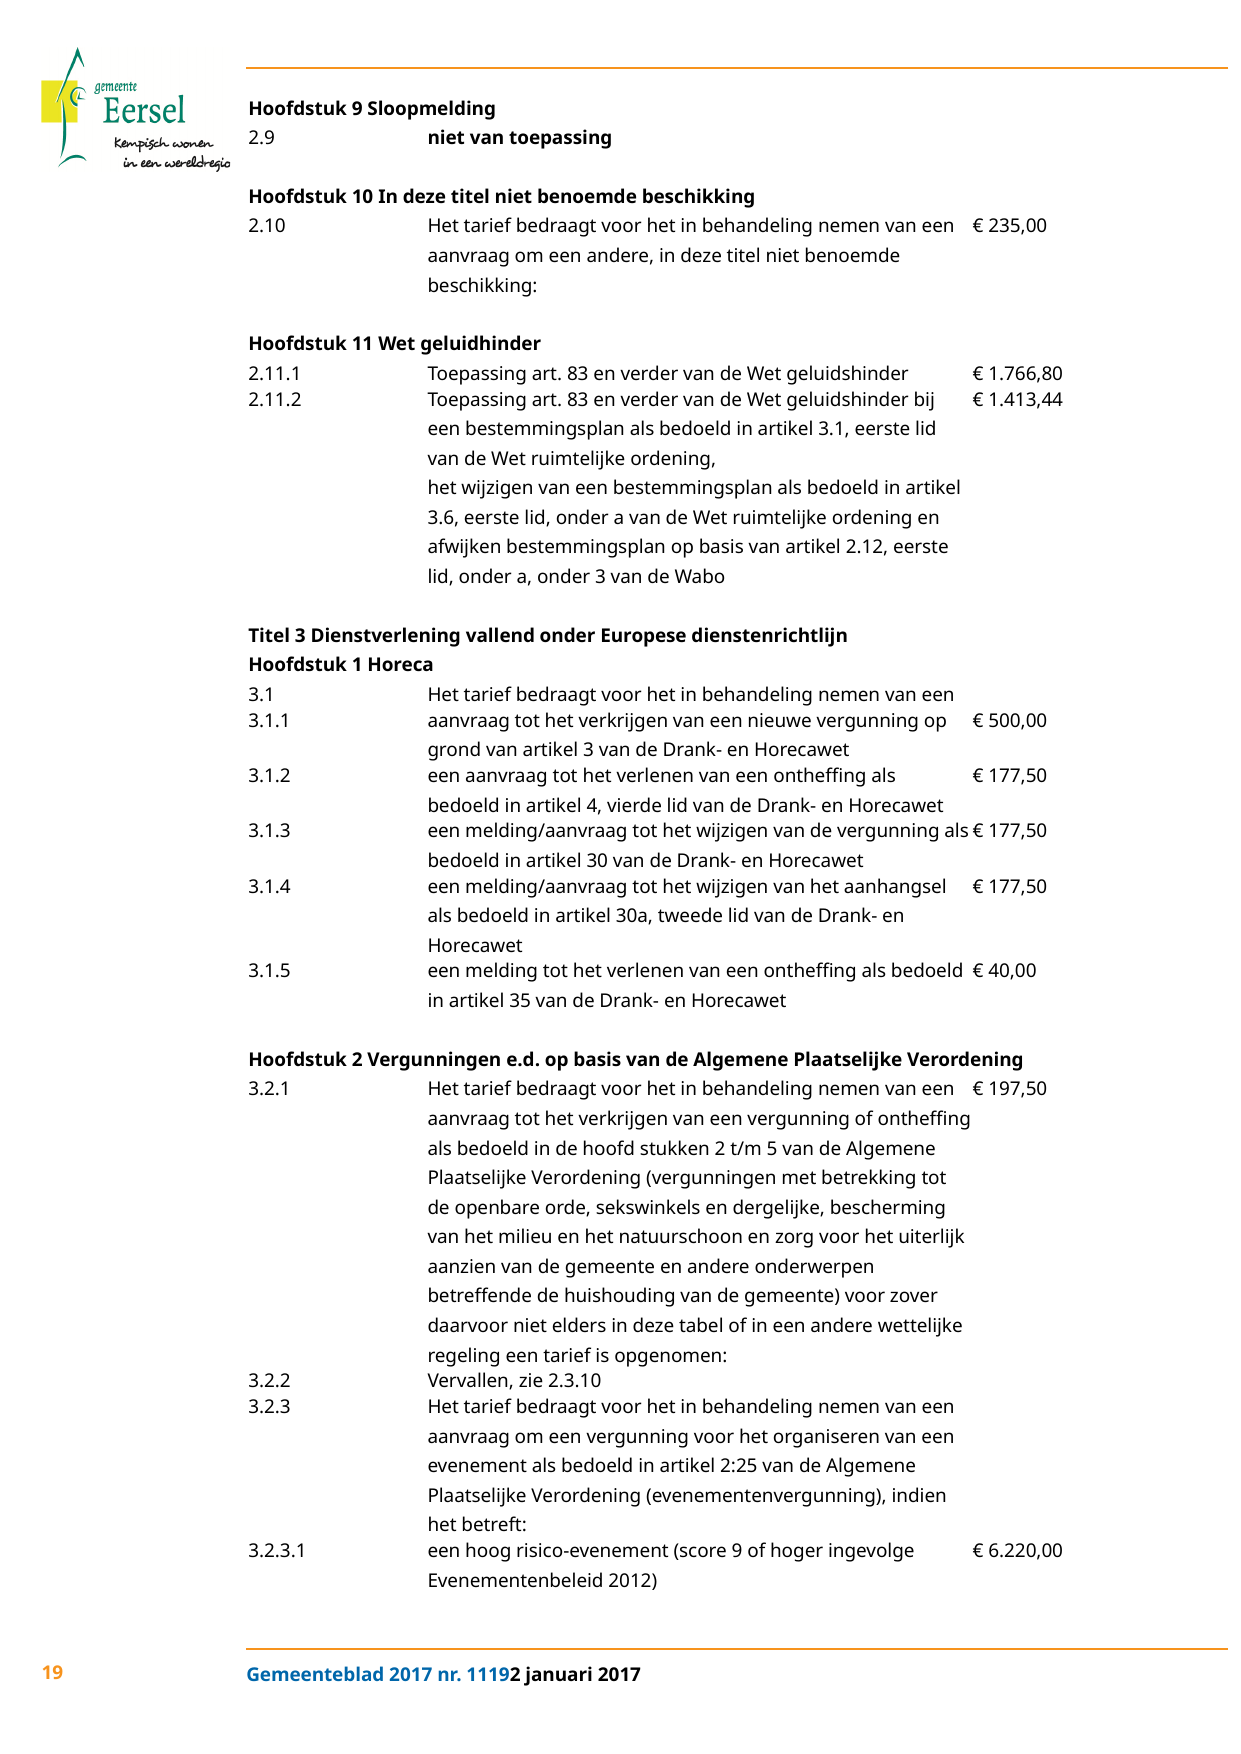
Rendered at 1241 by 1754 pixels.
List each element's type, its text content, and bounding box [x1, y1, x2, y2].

table_cell 3.1.3 [248, 818, 427, 873]
table_cell € 500,00 [973, 707, 1152, 762]
text Hoofdstuk 10 In deze titel niet benoemde beschikking [248, 183, 1152, 209]
table_header 3.2.1 [248, 1076, 427, 1367]
text Hoofdstuk 1 Horeca [248, 651, 1152, 677]
table_header 2.9 [248, 125, 427, 150]
table_header Het tarief bedraagt voor het in behandeling nemen van een aanvraag om een andere, in deze titel niet benoemde beschikking: [427, 213, 972, 298]
table_cell 3.2.3 [248, 1393, 427, 1537]
table_cell een melding tot het verlenen van een ontheffing als bedoeld in artikel 35 van de Drank- en Horecawet [427, 958, 972, 1013]
table_header Toepassing art. 83 en verder van de Wet geluidshinder [427, 360, 972, 386]
table_cell [973, 1393, 1152, 1537]
table_header [973, 681, 1152, 707]
table_cell een aanvraag tot het verlenen van een ontheffing als bedoeld in artikel 4, vierde lid van de Drank- en Horecawet [427, 762, 972, 817]
text Hoofdstuk 9 Sloopmelding [248, 95, 1152, 121]
text Hoofdstuk 11 Wet geluidhinder [248, 330, 1152, 356]
table_cell 3.1.1 [248, 707, 427, 762]
table_header € 197,50 [973, 1076, 1152, 1367]
table_cell [973, 1368, 1152, 1393]
table_cell 3.1.5 [248, 958, 427, 1013]
text Titel 3 Dienstverlening vallend onder Europese dienstenrichtlijn [248, 622, 1152, 648]
table_header € 235,00 [973, 213, 1152, 298]
table_cell € 177,50 [973, 762, 1152, 817]
table_header [973, 125, 1152, 150]
table_cell een melding/aanvraag tot het wijzigen van het aanhangsel als bedoeld in artikel 30a, tweede lid van de Drank- en Horecawet [427, 873, 972, 958]
table_cell € 40,00 [973, 958, 1152, 1013]
table_cell 2.11.2 [248, 386, 427, 589]
table_header niet van toepassing [427, 125, 972, 150]
table_cell € 6.220,00 [973, 1537, 1152, 1593]
table_cell € 1.413,44 [973, 386, 1152, 589]
table_cell 3.2.3.1 [248, 1537, 427, 1593]
table_cell Toepassing art. 83 en verder van de Wet geluidshinder bij een bestemmingsplan als bedoeld in artikel 3.1, eerste lid van de Wet ruimtelijke ordening, het wijzigen van een bestemmingsplan als bedoeld in artikel 3.6, eerste lid, onder a van de Wet ruimtelijke ordening en afwijken bestemmingsplan op basis van artikel 2.12, eerste lid, onder a, onder 3 van de Wabo [427, 386, 972, 589]
table_header Het tarief bedraagt voor het in behandeling nemen van een [427, 681, 972, 707]
table_header 3.1 [248, 681, 427, 707]
text Hoofdstuk 2 Vergunningen e.d. op basis van de Algemene Plaatselijke Verordening [248, 1046, 1152, 1072]
table_cell 3.1.4 [248, 873, 427, 958]
table_cell een hoog risico-evenement (score 9 of hoger ingevolge Evenementenbeleid 2012) [427, 1537, 972, 1593]
table_cell 3.1.2 [248, 762, 427, 817]
table_cell € 177,50 [973, 818, 1152, 873]
table_cell aanvraag tot het verkrijgen van een nieuwe vergunning op grond van artikel 3 van de Drank- en Horecawet [427, 707, 972, 762]
table_cell een melding/aanvraag tot het wijzigen van de vergunning als bedoeld in artikel 30 van de Drank- en Horecawet [427, 818, 972, 873]
table_cell Vervallen, zie 2.3.10 [427, 1368, 972, 1393]
table_cell 3.2.2 [248, 1368, 427, 1393]
table_header € 1.766,80 [973, 360, 1152, 386]
picture [41, 47, 231, 172]
table_cell € 177,50 [973, 873, 1152, 958]
table_header 2.11.1 [248, 360, 427, 386]
table_header 2.10 [248, 213, 427, 298]
table_cell Het tarief bedraagt voor het in behandeling nemen van een aanvraag om een vergunning voor het organiseren van een evenement als bedoeld in artikel 2:25 van de Algemene Plaatselijke Verordening (evenementenvergunning), indien het betreft: [427, 1393, 972, 1537]
table_header Het tarief bedraagt voor het in behandeling nemen van een aanvraag tot het verkrijgen van een vergunning of ontheffing als bedoeld in de hoofd stukken 2 t/m 5 van de Algemene Plaatselijke Verordening (vergunningen met betrekking tot de openbare orde, sekswinkels en dergelijke, bescherming van het milieu en het natuurschoon en zorg voor het uiterlijk aanzien van de gemeente en andere onderwerpen betreffende de huishouding van de gemeente) voor zover daarvoor niet elders in deze tabel of in een andere wettelijke regeling een tarief is opgenomen: [427, 1076, 972, 1367]
